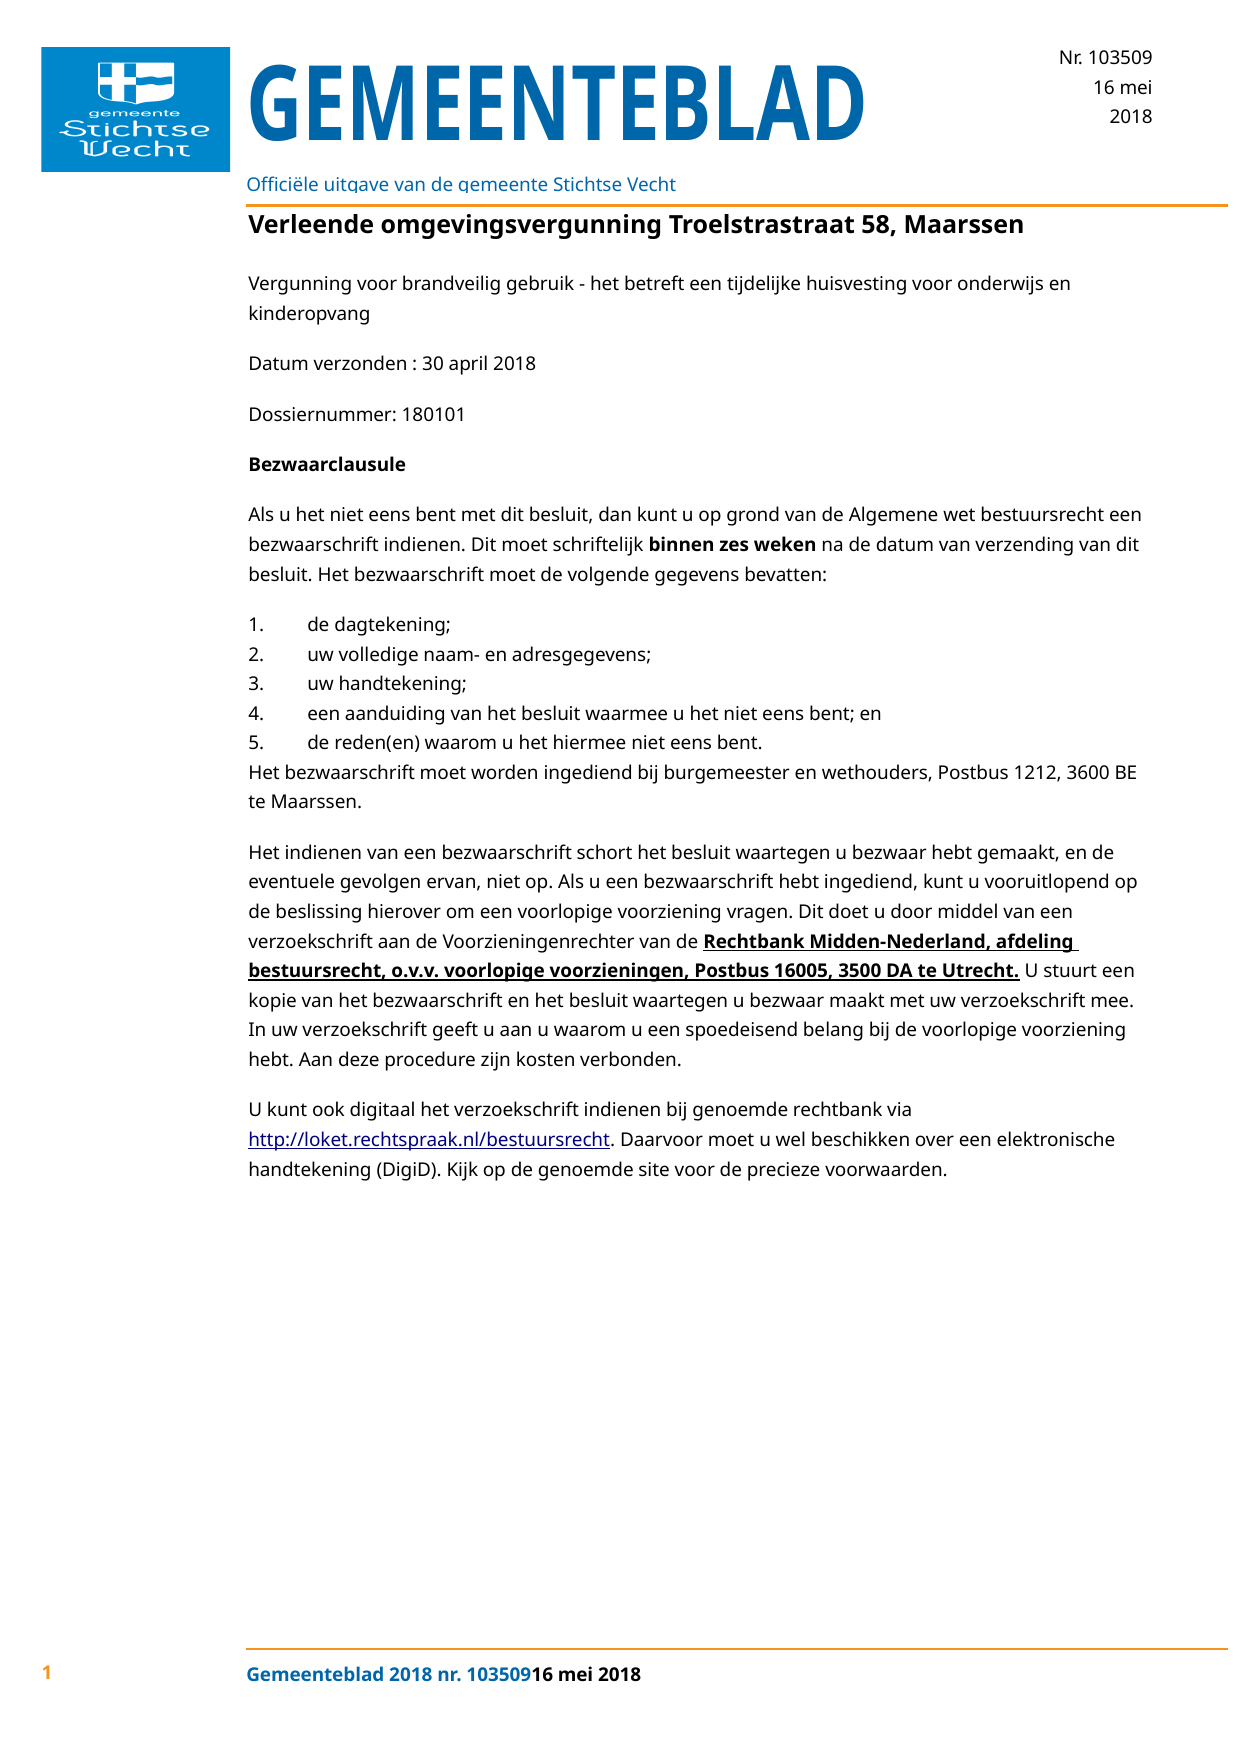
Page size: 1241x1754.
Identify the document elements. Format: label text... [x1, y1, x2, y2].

text U kunt ook digitaal het verzoekschrift indienen bij genoemde rechtbank via http://loket.rechtspraak.nl/bestuursrecht. Daarvoor moet u wel beschikken over een elektronische handtekening (DigiD). Kijk op de genoemde site voor de precieze voorwaarden. [248, 1097, 1152, 1181]
list uw handtekening; [248, 670, 1152, 696]
text Als u het niet eens bent met dit besluit, dan kunt u op grond van de Algemene wet bestuursrecht een bezwaarschrift indienen. Dit moet schriftelijk binnen zes weken na de datum van verzending van dit besluit. Het bezwaarschrift moet de volgende gegevens bevatten: [248, 502, 1152, 586]
list uw volledige naam- en adresgegevens; [248, 641, 1152, 666]
text Het indienen van een bezwaarschrift schort het besluit waartegen u bezwaar hebt gemaakt, en de eventuele gevolgen ervan, niet op. Als u een bezwaarschrift hebt ingediend, kunt u vooruitlopend op de beslissing hierover om een voorlopige voorziening vragen. Dit doet u door middel van een verzoekschrift aan de Voorzieningenrechter van de Rechtbank Midden-Nederland, afdeling bestuursrecht, o.v.v. voorlopige voorzieningen, Postbus 16005, 3500 DA te Utrecht. U stuurt een kopie van het bezwaarschrift en het besluit waartegen u bezwaar maakt met uw verzoekschrift mee. In uw verzoekschrift geeft u aan u waarom u een spoedeisend belang bij de voorlopige voorziening hebt. Aan deze procedure zijn kosten verbonden. [248, 839, 1152, 1072]
picture [137, 63, 174, 103]
text Verleende omgevingsvergunning Troelstrastraat 58, Maarssen [248, 207, 1152, 241]
list een aanduiding van het besluit waarmee u het niet eens bent; en [248, 700, 1152, 726]
text Vergunning voor brandveilig gebruik - het betreft een tijdelijke huisvesting voor onderwijs en kinderopvang [248, 270, 1152, 326]
text Bezwaarclausule [248, 451, 1152, 477]
text Het bezwaarschrift moet worden ingediend bij burgemeester en wethouders, Postbus 1212, 3600 BE te Maarssen. [248, 759, 1152, 814]
text Datum verzonden : 30 april 2018 [248, 350, 1152, 376]
list de reden(en) waarom u het hiermee niet eens bent. [248, 729, 1152, 755]
text Dossiernummer: 180101 [248, 401, 1152, 426]
list de dagtekening; [248, 611, 1152, 637]
picture [99, 63, 135, 101]
